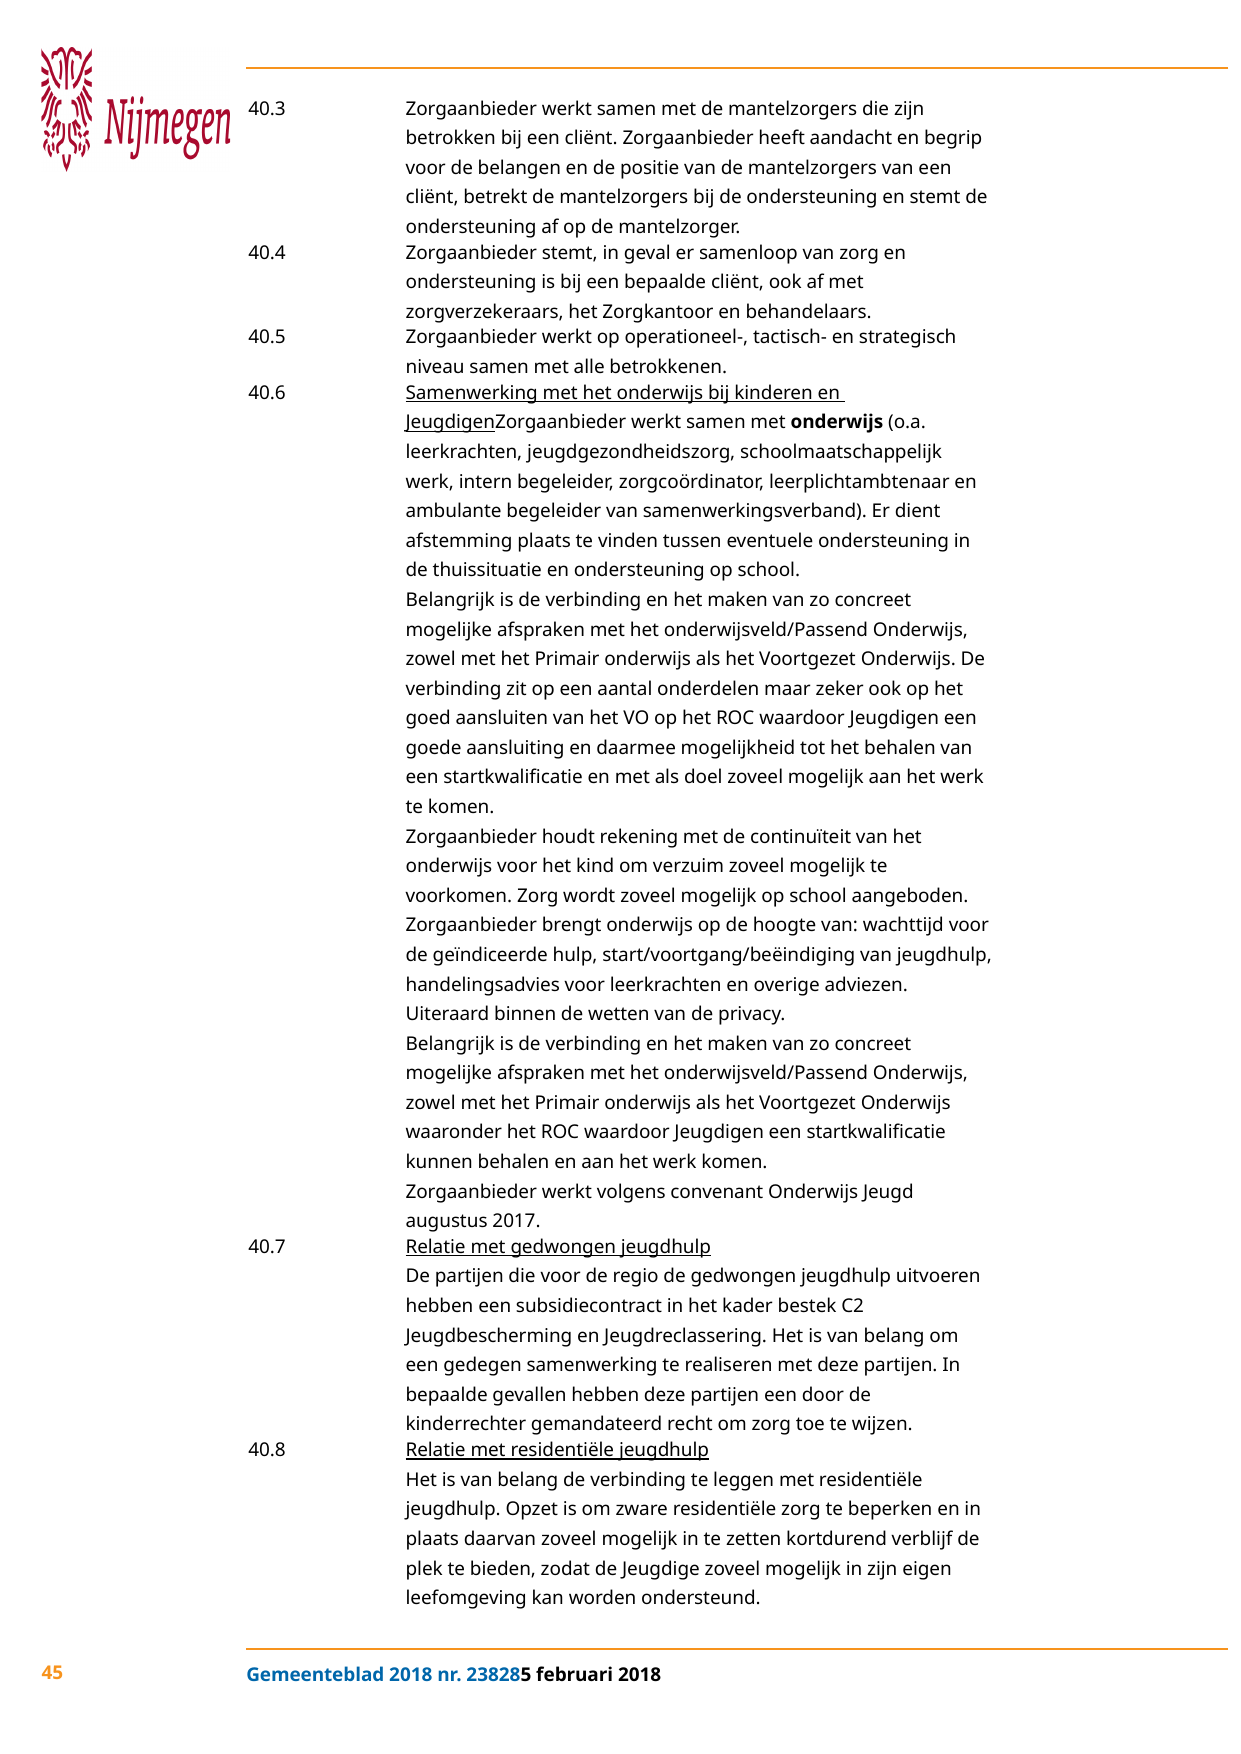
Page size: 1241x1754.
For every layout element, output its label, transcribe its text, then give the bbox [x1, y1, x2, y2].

table_cell Samenwerking met het onderwijs bij kinderen en JeugdigenZorgaanbieder werkt samen met onderwijs (o.a. leerkrachten, jeugdgezondheidszorg, schoolmaatschappelijk werk, intern begeleider, zorgcoördinator, leerplichtambtenaar en ambulante begeleider van samenwerkingsverband). Er dient afstemming plaats te vinden tussen eventuele ondersteuning in de thuissituatie en ondersteuning op school. Belangrijk is de verbinding en het maken van zo concreet mogelijke afspraken met het onderwijsveld/Passend Onderwijs, zowel met het Primair onderwijs als het Voortgezet Onderwijs. De verbinding zit op een aantal onderdelen maar zeker ook op het goed aansluiten van het VO op het ROC waardoor Jeugdigen een goede aansluiting en daarmee mogelijkheid tot het behalen van een startkwalificatie en met als doel zoveel mogelijk aan het werk te komen. Zorgaanbieder houdt rekening met de continuïteit van het onderwijs voor het kind om verzuim zoveel mogelijk te voorkomen. Zorg wordt zoveel mogelijk op school aangeboden. Zorgaanbieder brengt onderwijs op de hoogte van: wachttijd voor de geïndiceerde hulp, start/voortgang/beëindiging van jeugdhulp, handelingsadvies voor leerkrachten en overige adviezen. Uiteraard binnen de wetten van de privacy. Belangrijk is de verbinding en het maken van zo concreet mogelijke afspraken met het onderwijsveld/Passend Onderwijs, zowel met het Primair onderwijs als het Voortgezet Onderwijs waaronder het ROC waardoor Jeugdigen een startkwalificatie kunnen behalen en aan het werk komen. Zorgaanbieder werkt volgens convenant Onderwijs Jeugd augustus 2017. [405, 379, 994, 1233]
table_cell 40.3 [248, 95, 405, 239]
table_cell 40.8 [248, 1436, 405, 1610]
picture [41, 47, 231, 172]
table_cell Relatie met residentiële jeugdhulp Het is van belang de verbinding te leggen met residentiële jeugdhulp. Opzet is om zware residentiële zorg te beperken en in plaats daarvan zoveel mogelijk in te zetten kortdurend verblijf de plek te bieden, zodat de Jeugdige zoveel mogelijk in zijn eigen leefomgeving kan worden ondersteund. [405, 1436, 994, 1610]
table_cell 40.7 [248, 1233, 405, 1436]
table_cell Zorgaanbieder stemt, in geval er samenloop van zorg en ondersteuning is bij een bepaalde cliënt, ook af met zorgverzekeraars, het Zorgkantoor en behandelaars. [405, 239, 994, 324]
table_cell 40.5 [248, 324, 405, 379]
table_cell Zorgaanbieder werkt op operationeel-, tactisch- en strategisch niveau samen met alle betrokkenen. [405, 324, 994, 379]
table_cell Relatie met gedwongen jeugdhulp De partijen die voor de regio de gedwongen jeugdhulp uitvoeren hebben een subsidiecontract in het kader bestek C2 Jeugdbescherming en Jeugdreclassering. Het is van belang om een gedegen samenwerking te realiseren met deze partijen. In bepaalde gevallen hebben deze partijen een door de kinderrechter gemandateerd recht om zorg toe te wijzen. [405, 1233, 994, 1436]
table_cell 40.6 [248, 379, 405, 1233]
table_cell 40.4 [248, 239, 405, 324]
table_cell Zorgaanbieder werkt samen met de mantelzorgers die zijn betrokken bij een cliënt. Zorgaanbieder heeft aandacht en begrip voor de belangen en de positie van de mantelzorgers van een cliënt, betrekt de mantelzorgers bij de ondersteuning en stemt de ondersteuning af op de mantelzorger. [405, 95, 994, 239]
